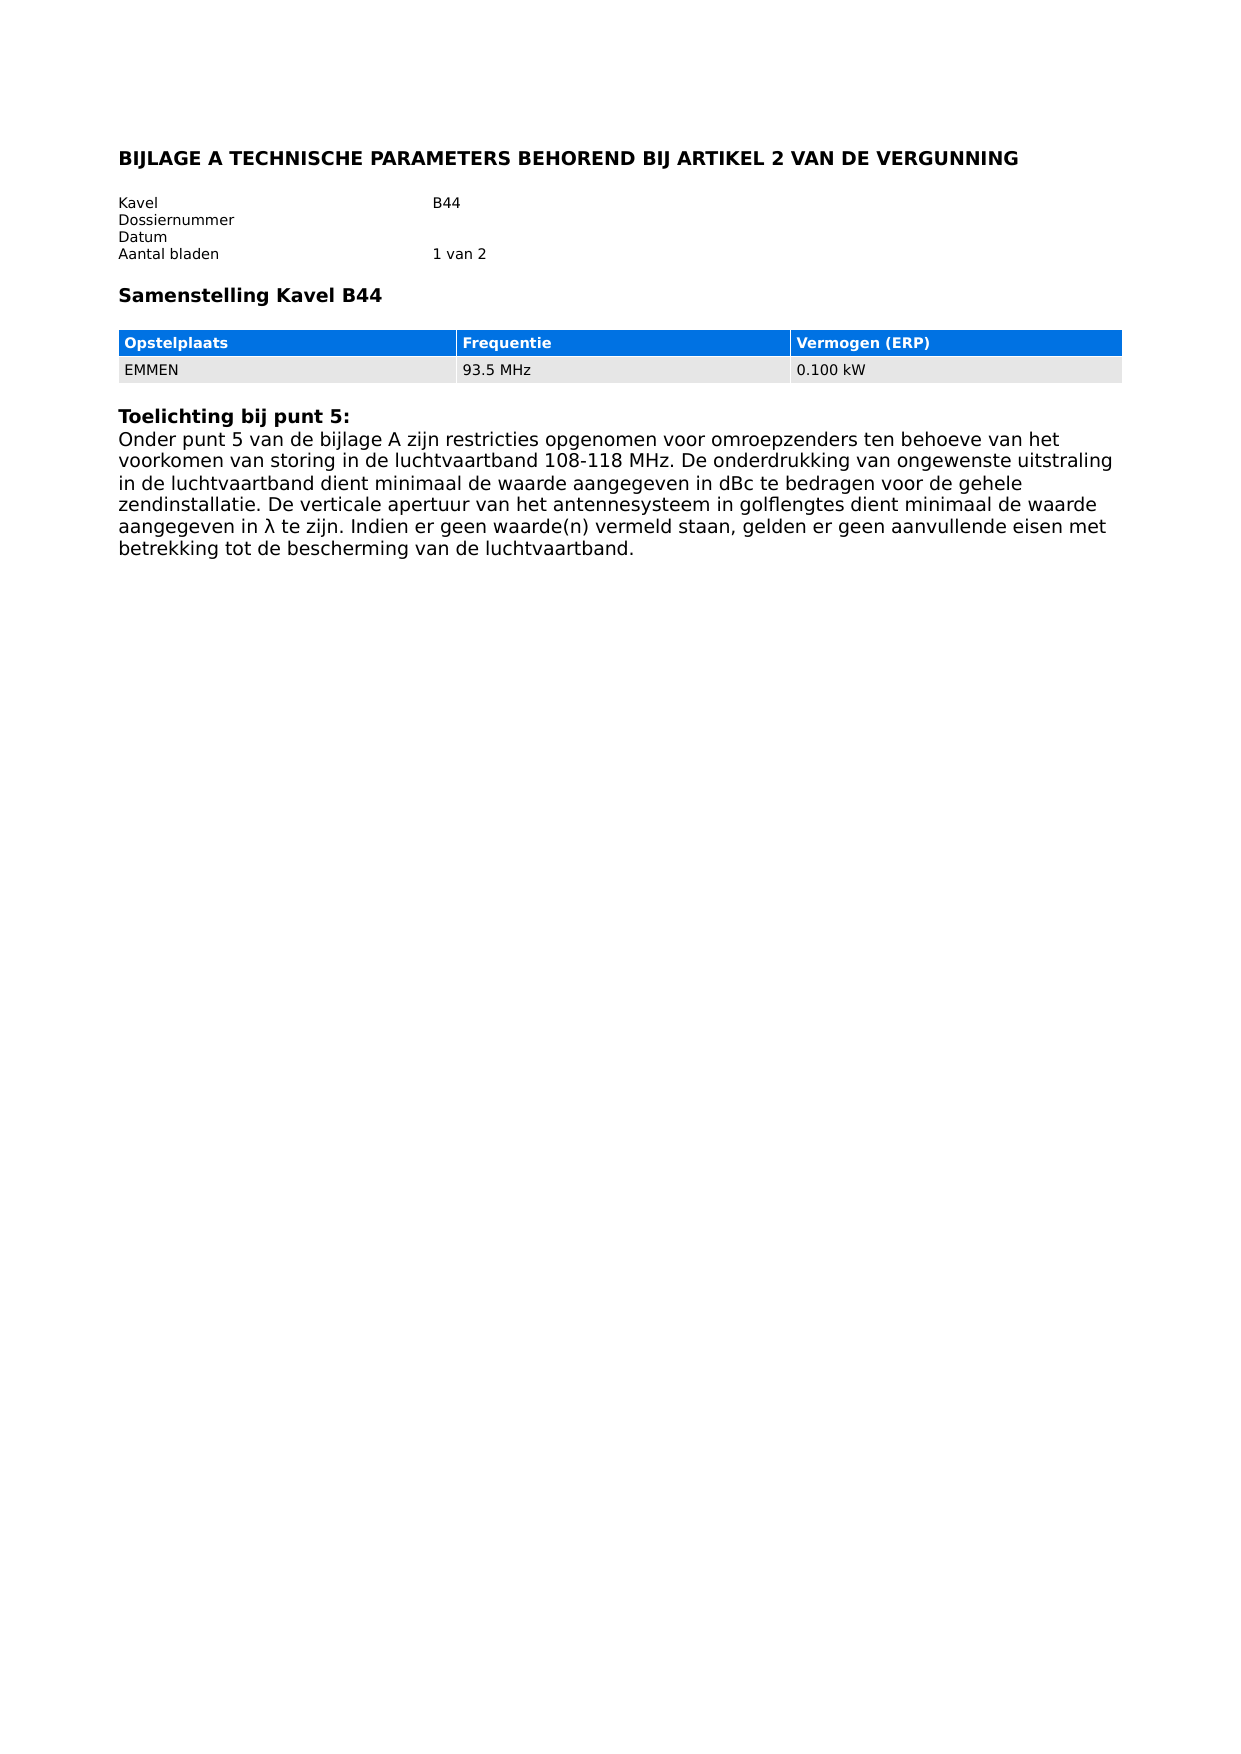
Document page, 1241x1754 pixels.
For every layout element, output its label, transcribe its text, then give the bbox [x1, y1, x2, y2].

table_header Vermogen (ERP) [791, 330, 1122, 356]
table_cell [426, 229, 1122, 246]
table_header B44 [426, 195, 1122, 212]
table_cell Datum [118, 229, 426, 246]
table_cell 1 van 2 [426, 246, 1122, 263]
table_header Opstelplaats [119, 330, 456, 356]
text Onder punt 5 van de bijlage A zijn restricties opgenomen voor omroepzenders ten behoeve van het voorkomen van storing in de luchtvaartband 108-118 MHz. De onderdrukking van ongewenste uitstraling in de luchtvaartband dient minimaal de waarde aangegeven in dBc te bedragen voor de gehele zendinstallatie. De verticale apertuur van het antennesysteem in golflengtes dient minimaal de waarde aangegeven in λ te zijn. Indien er geen waarde(n) vermeld staan, gelden er geen aanvullende eisen met betrekking tot de bescherming van de luchtvaartband. [118, 428, 1122, 560]
table_cell Aantal bladen [118, 246, 426, 263]
table_cell 93.5 MHz [457, 357, 790, 383]
table_cell [426, 212, 1122, 229]
table_cell Dossiernummer [118, 212, 426, 229]
table_cell EMMEN [119, 357, 456, 383]
subtitle Samenstelling Kavel B44 [118, 285, 1122, 307]
table_cell 0.100 kW [791, 357, 1122, 383]
table_header Kavel [118, 195, 426, 212]
table_header Frequentie [457, 330, 790, 356]
subtitle BIJLAGE A TECHNISCHE PARAMETERS BEHOREND BIJ ARTIKEL 2 VAN DE VERGUNNING [118, 148, 1122, 170]
text Toelichting bij punt 5: [118, 406, 1122, 428]
